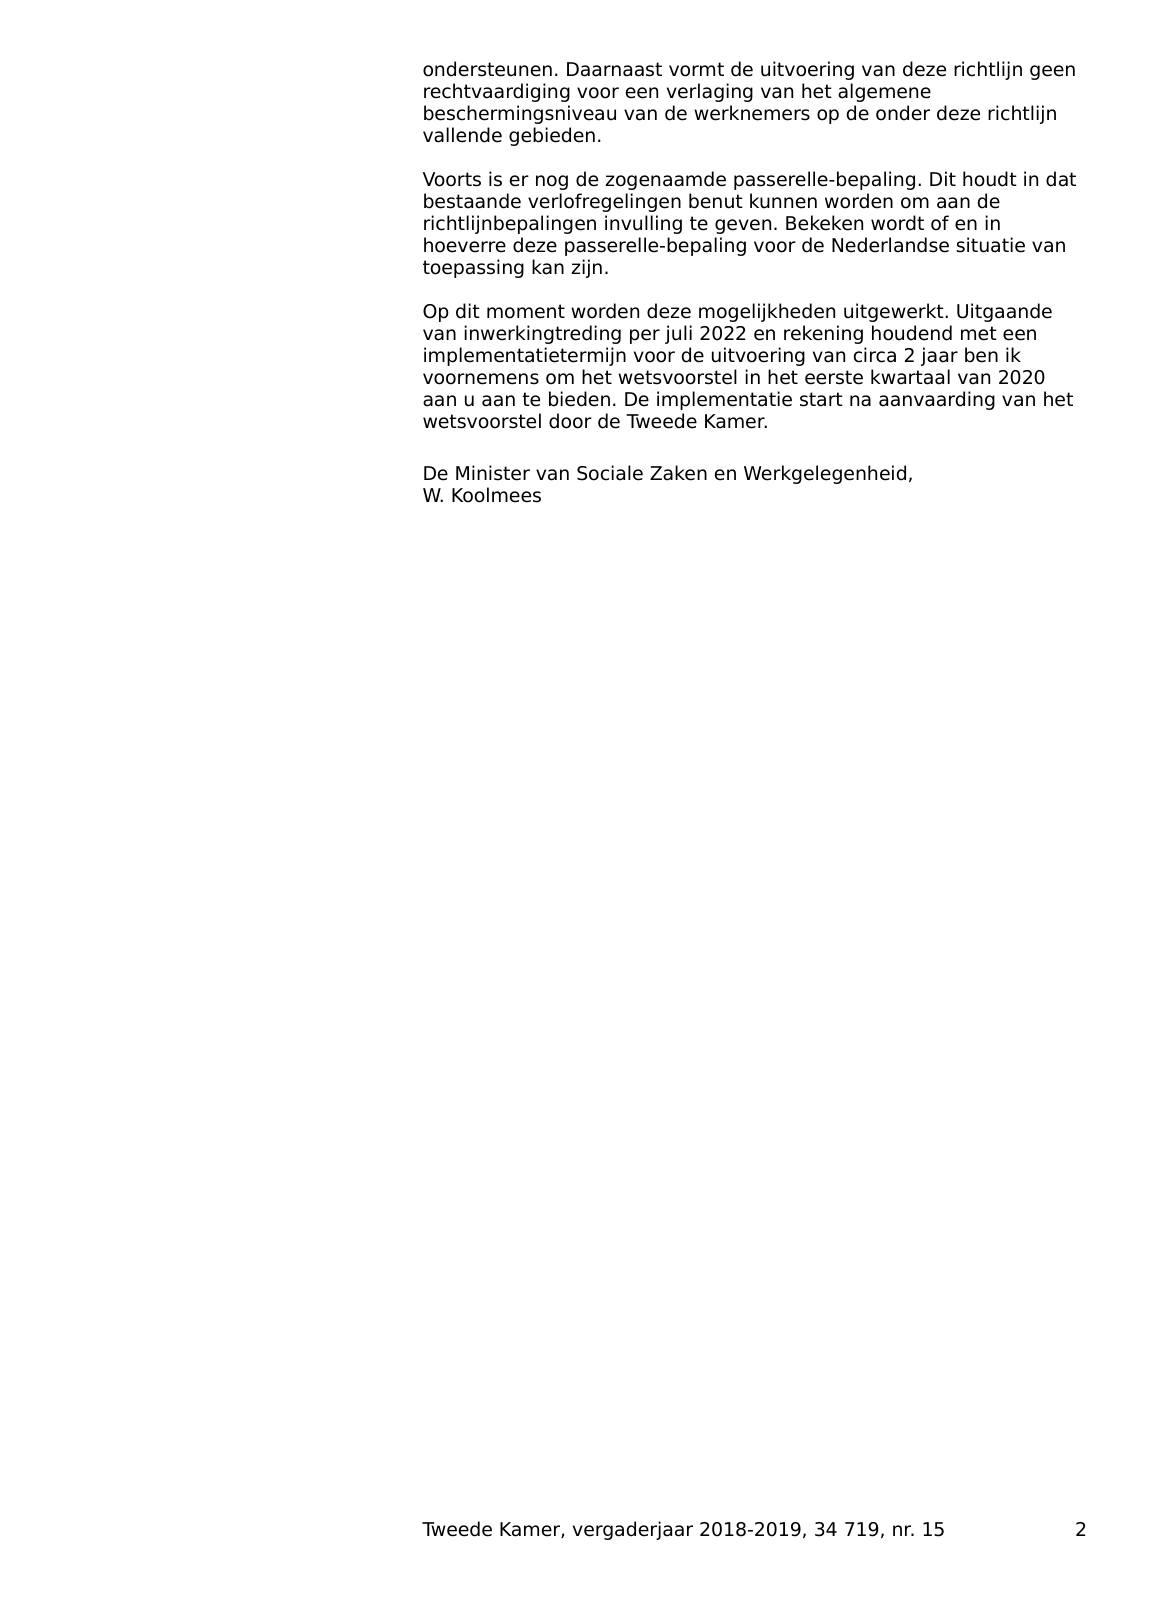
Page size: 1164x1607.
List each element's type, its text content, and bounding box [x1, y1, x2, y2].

text ondersteunen. Daarnaast vormt de uitvoering van deze richtlijn geen rechtvaardiging voor een verlaging van het algemene beschermingsniveau van de werknemers op de onder deze richtlijn vallende gebieden. [422, 59, 1087, 147]
text De Minister van Sociale Zaken en Werkgelegenheid, W. Koolmees [422, 463, 1087, 507]
text Voorts is er nog de zogenaamde passerelle-bepaling. Dit houdt in dat bestaande verlofregelingen benut kunnen worden om aan de richtlijnbepalingen invulling te geven. Bekeken wordt of en in hoeverre deze passerelle-bepaling voor de Nederlandse situatie van toepassing kan zijn. [422, 169, 1087, 279]
text Op dit moment worden deze mogelijkheden uitgewerkt. Uitgaande van inwerkingtreding per juli 2022 en rekening houdend met een implementatietermijn voor de uitvoering van circa 2 jaar ben ik voornemens om het wetsvoorstel in het eerste kwartaal van 2020 aan u aan te bieden. De implementatie start na aanvaarding van het wetsvoorstel door de Tweede Kamer. [422, 301, 1087, 433]
